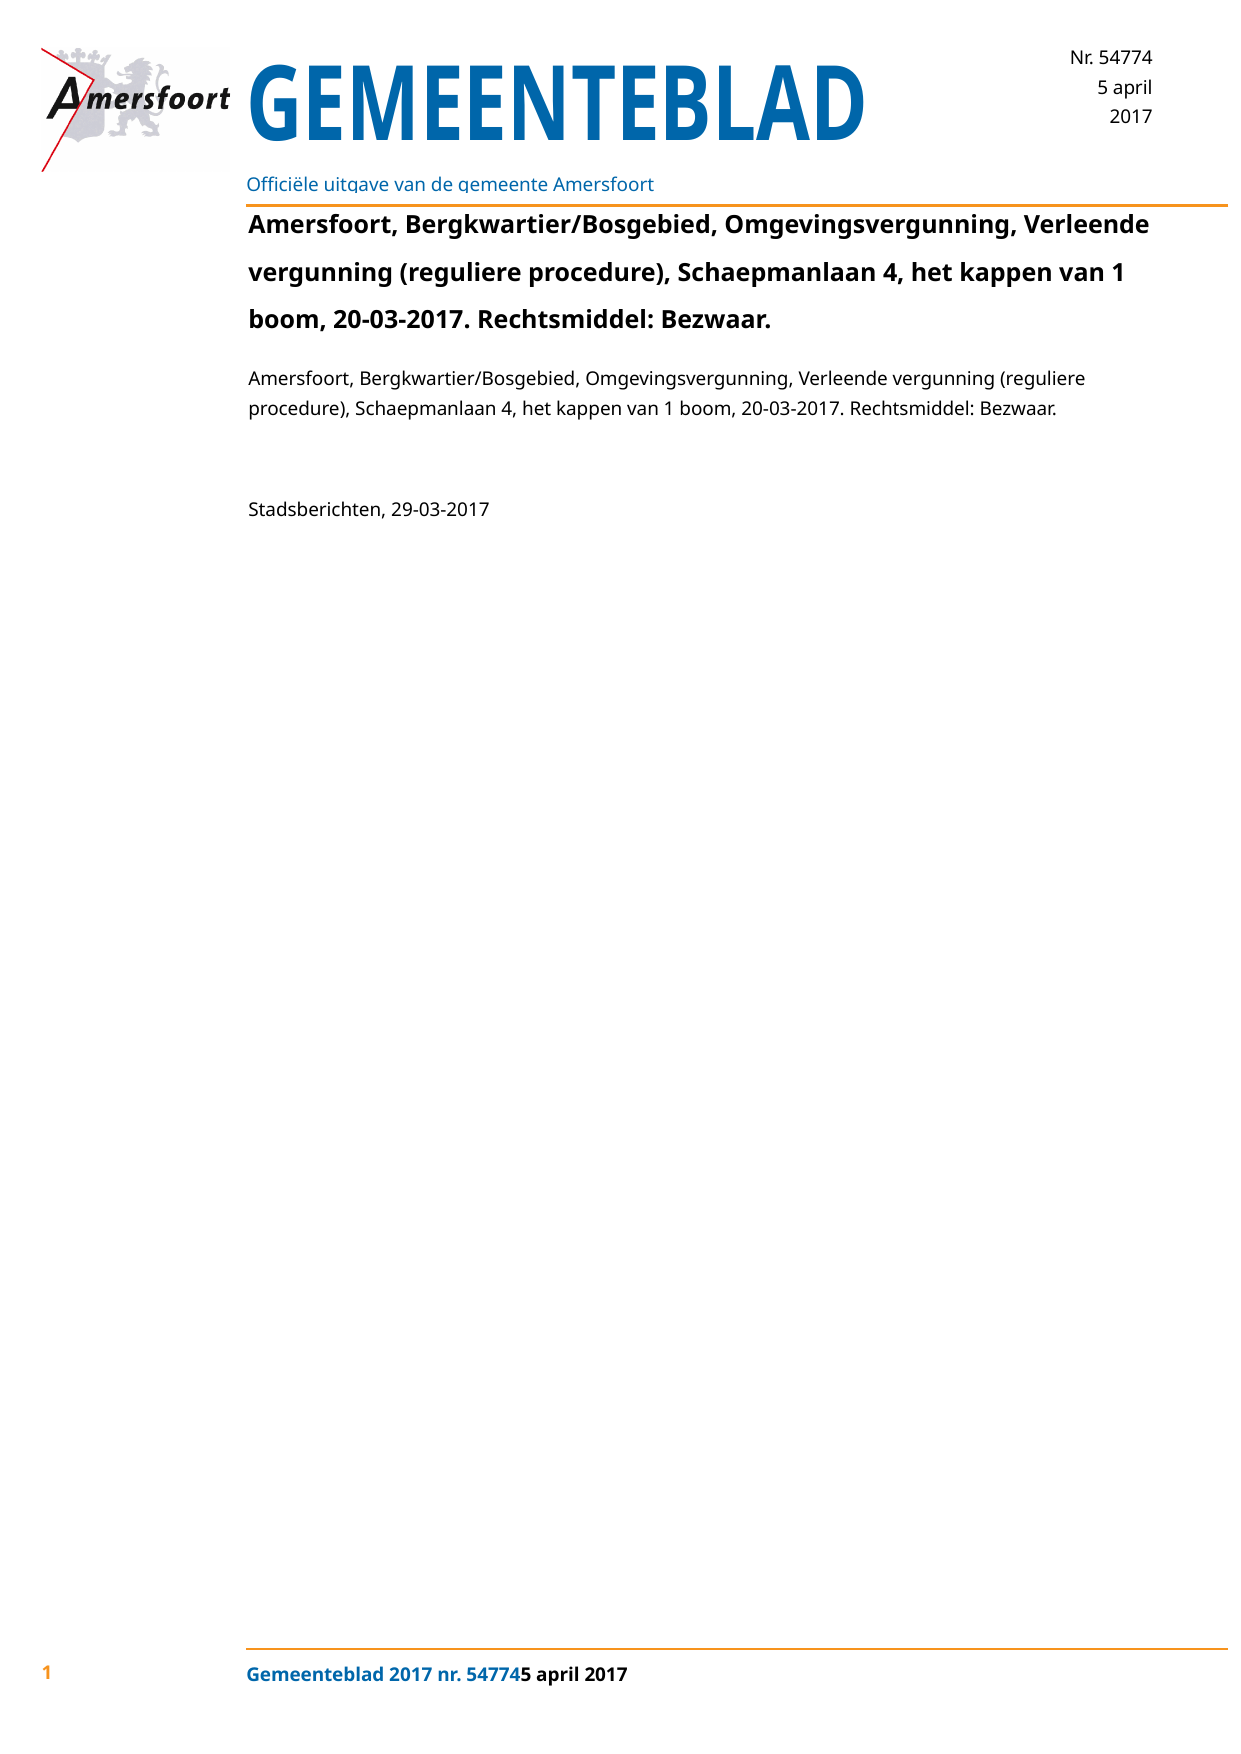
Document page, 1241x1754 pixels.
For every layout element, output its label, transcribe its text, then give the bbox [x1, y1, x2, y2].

text Amersfoort, Bergkwartier/Bosgebied, Omgevingsvergunning, Verleende vergunning (reguliere procedure), Schaepmanlaan 4, het kappen van 1 boom, 20-03-2017. Rechtsmiddel: Bezwaar. [248, 207, 1152, 336]
text Stadsberichten, 29-03-2017 [248, 496, 1152, 522]
text Amersfoort, Bergkwartier/Bosgebied, Omgevingsvergunning, Verleende vergunning (reguliere procedure), Schaepmanlaan 4, het kappen van 1 boom, 20-03-2017. Rechtsmiddel: Bezwaar. [248, 366, 1152, 421]
picture [41, 47, 231, 172]
